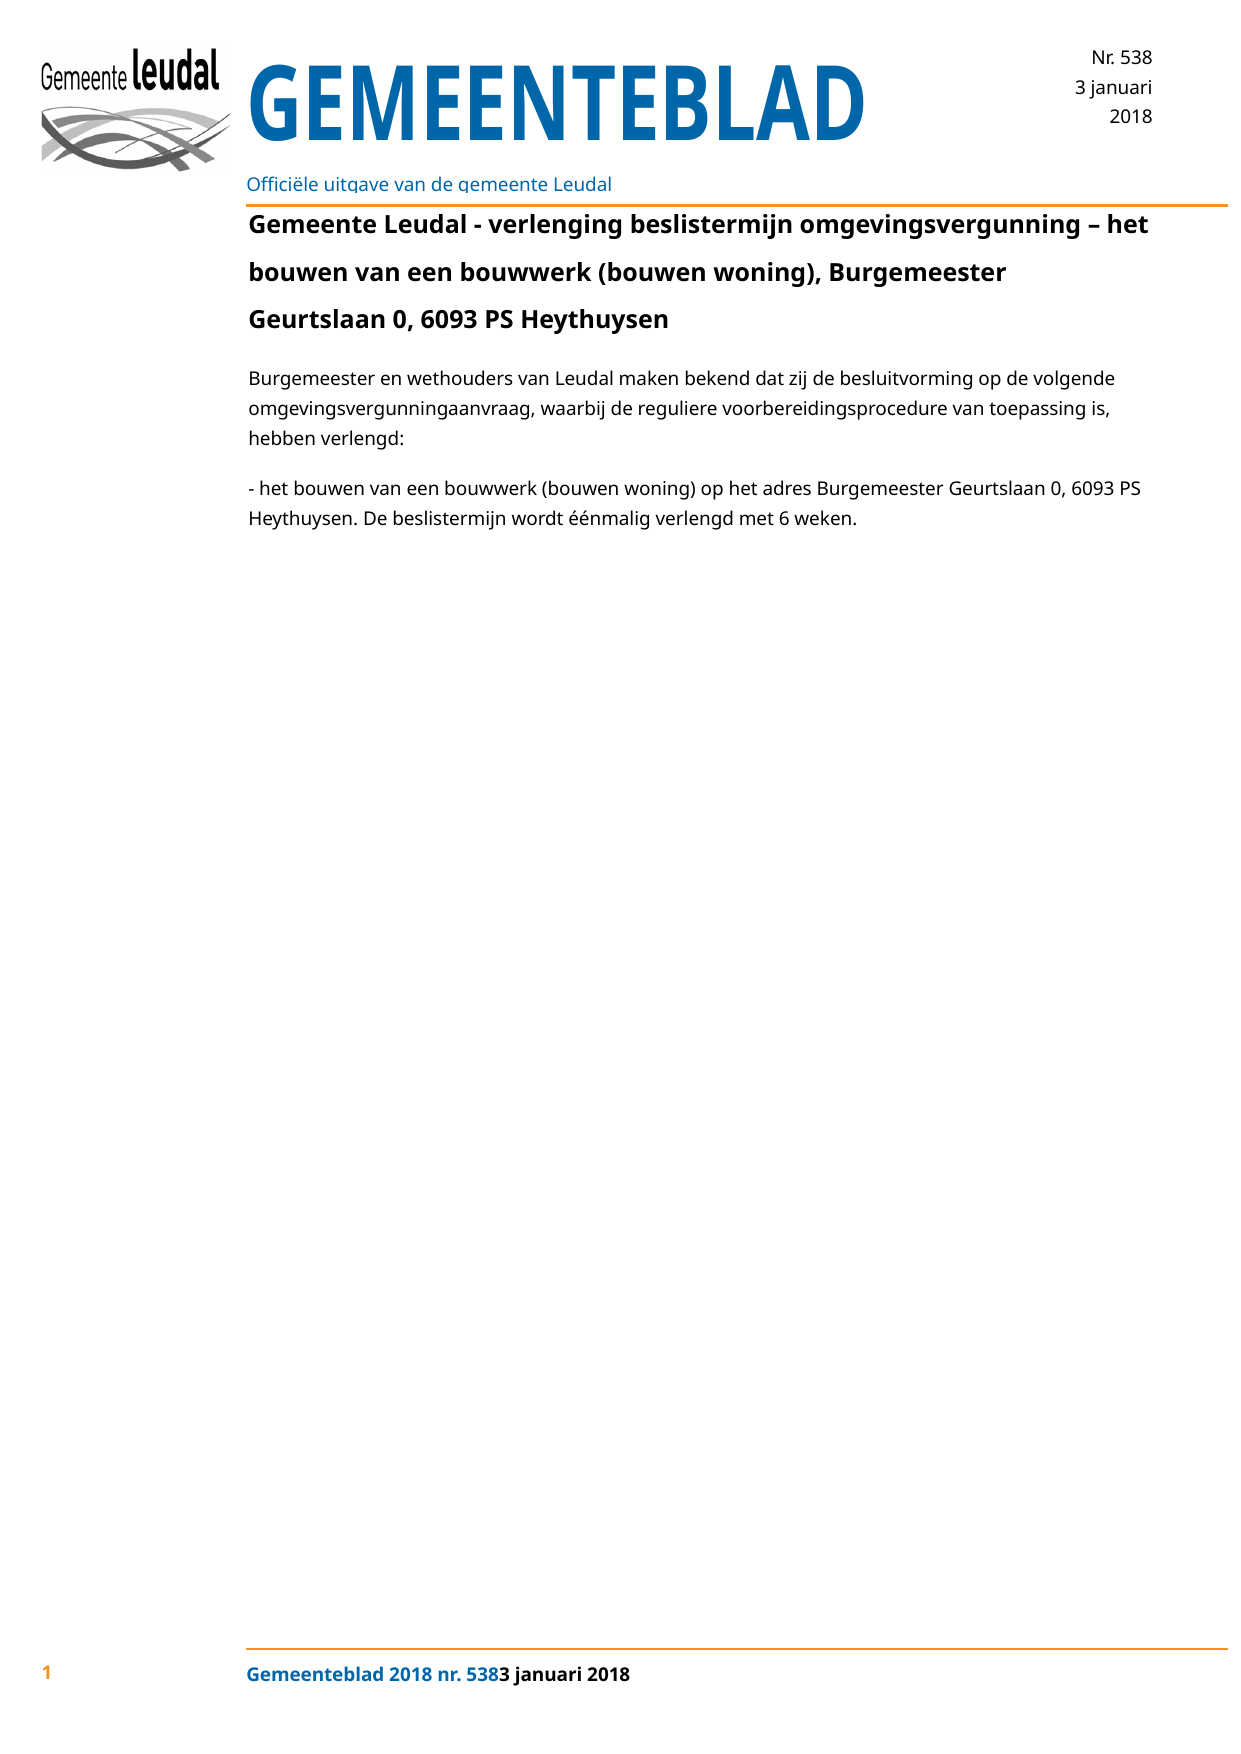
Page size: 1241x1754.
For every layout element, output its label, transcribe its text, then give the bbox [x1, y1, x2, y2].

text Gemeente Leudal - verlenging beslistermijn omgevingsvergunning – het bouwen van een bouwwerk (bouwen woning), Burgemeester Geurtslaan 0, 6093 PS Heythuysen [248, 207, 1152, 336]
text - het bouwen van een bouwwerk (bouwen woning) op het adres Burgemeester Geurtslaan 0, 6093 PS Heythuysen. De beslistermijn wordt éénmalig verlengd met 6 weken. [248, 475, 1152, 530]
text Burgemeester en wethouders van Leudal maken bekend dat zij de besluitvorming op de volgende omgevingsvergunningaanvraag, waarbij de reguliere voorbereidingsprocedure van toepassing is, hebben verlengd: [248, 366, 1152, 450]
picture [41, 47, 231, 172]
